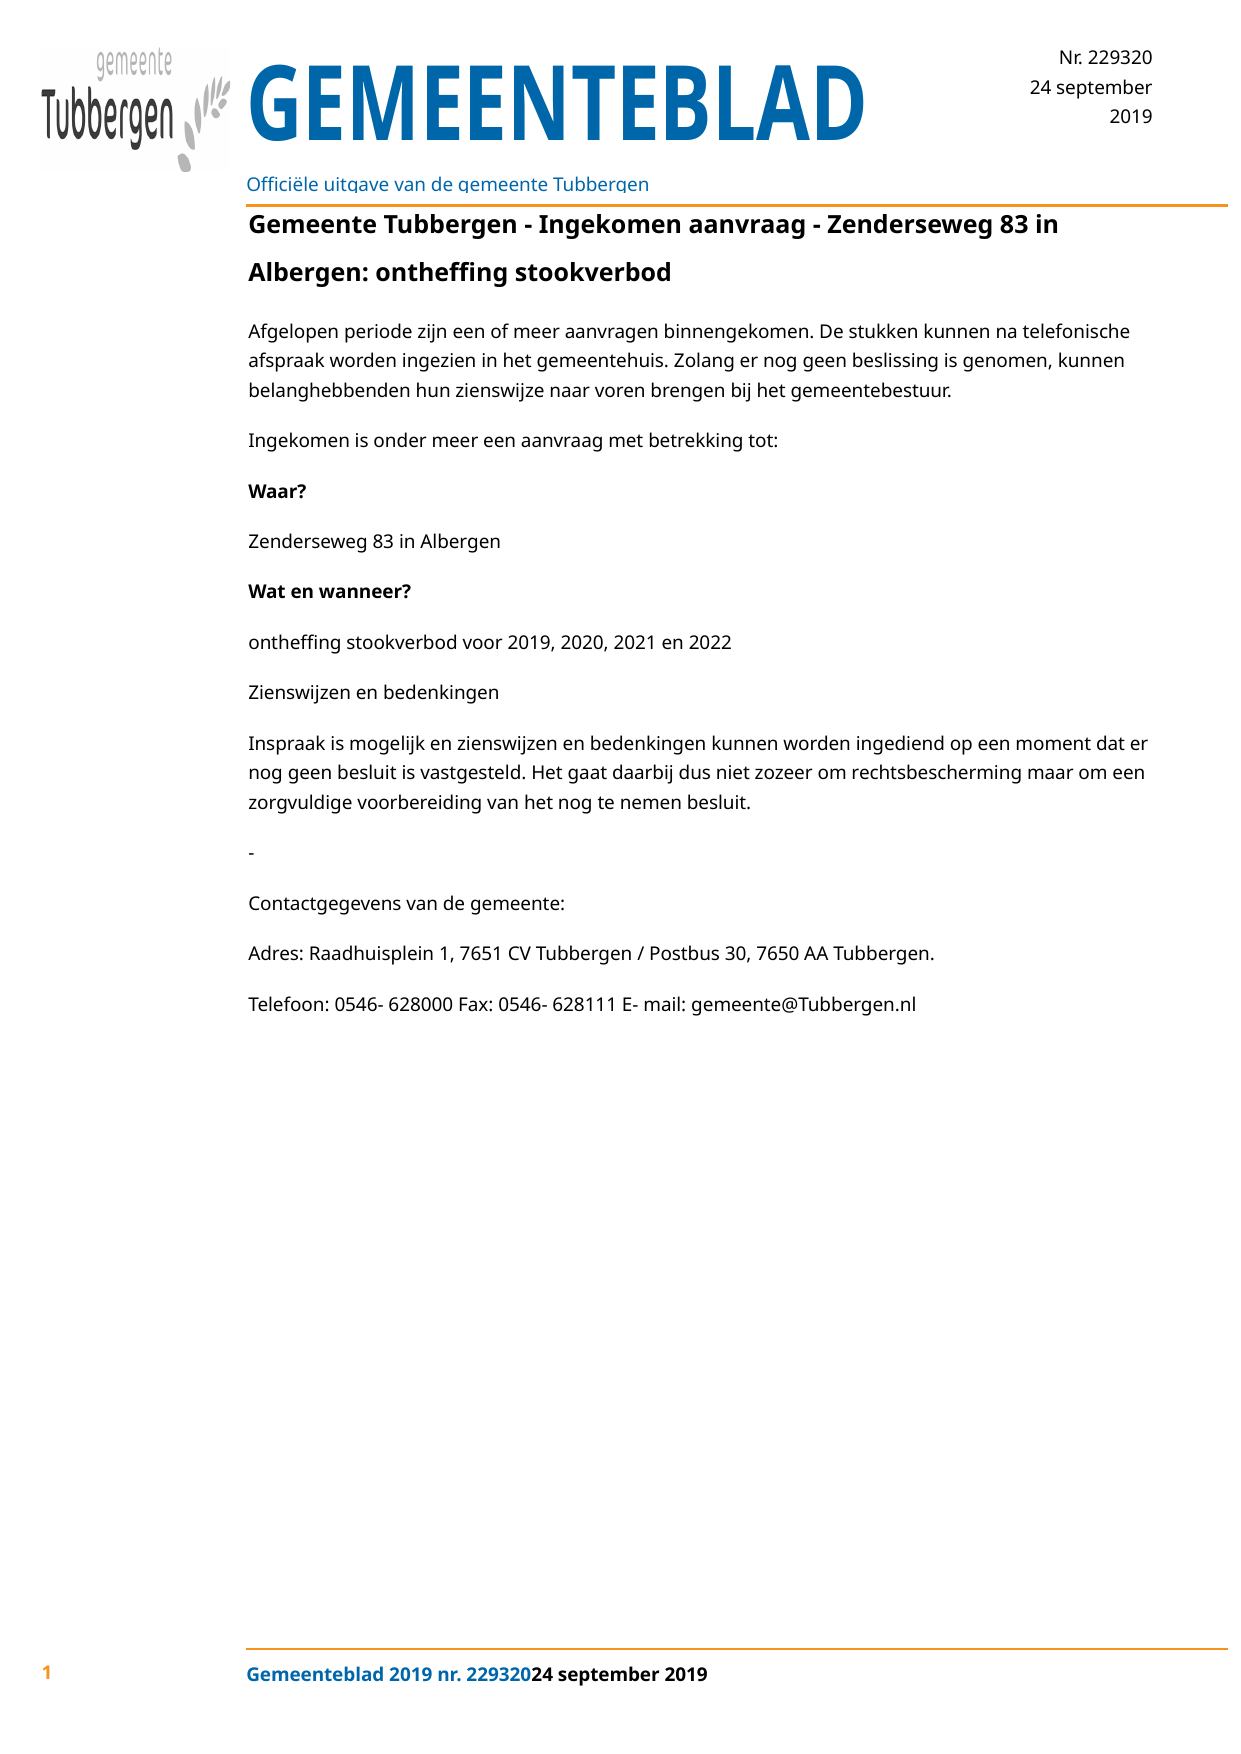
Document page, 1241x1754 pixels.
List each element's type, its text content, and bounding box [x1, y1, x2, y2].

text Afgelopen periode zijn een of meer aanvragen binnengekomen. De stukken kunnen na telefonische afspraak worden ingezien in het gemeentehuis. Zolang er nog geen beslissing is genomen, kunnen belanghebbenden hun zienswijze naar voren brengen bij het gemeentebestuur. [248, 318, 1152, 403]
text Inspraak is mogelijk en zienswijzen en bedenkingen kunnen worden ingediend op een moment dat er nog geen besluit is vastgesteld. Het gaat daarbij dus niet zozeer om rechtsbescherming maar om een zorgvuldige voorbereiding van het nog te nemen besluit. [248, 730, 1152, 815]
text ontheffing stookverbod voor 2019, 2020, 2021 en 2022 [248, 629, 1152, 655]
text - [248, 839, 1152, 865]
text Waar? [248, 478, 1152, 504]
text Gemeente Tubbergen - Ingekomen aanvraag - Zenderseweg 83 in Albergen: ontheffing stookverbod [248, 207, 1152, 288]
text Contactgegevens van de gemeente: [248, 890, 1152, 916]
text Zienswijzen en bedenkingen [248, 679, 1152, 705]
text Telefoon: 0546- 628000 Fax: 0546- 628111 E- mail: gemeente@Tubbergen.nl [248, 991, 1152, 1017]
text Zenderseweg 83 in Albergen [248, 528, 1152, 554]
text Ingekomen is onder meer een aanvraag met betrekking tot: [248, 427, 1152, 453]
text Wat en wanneer? [248, 579, 1152, 604]
picture [41, 47, 231, 172]
text Adres: Raadhuisplein 1, 7651 CV Tubbergen / Postbus 30, 7650 AA Tubbergen. [248, 940, 1152, 966]
